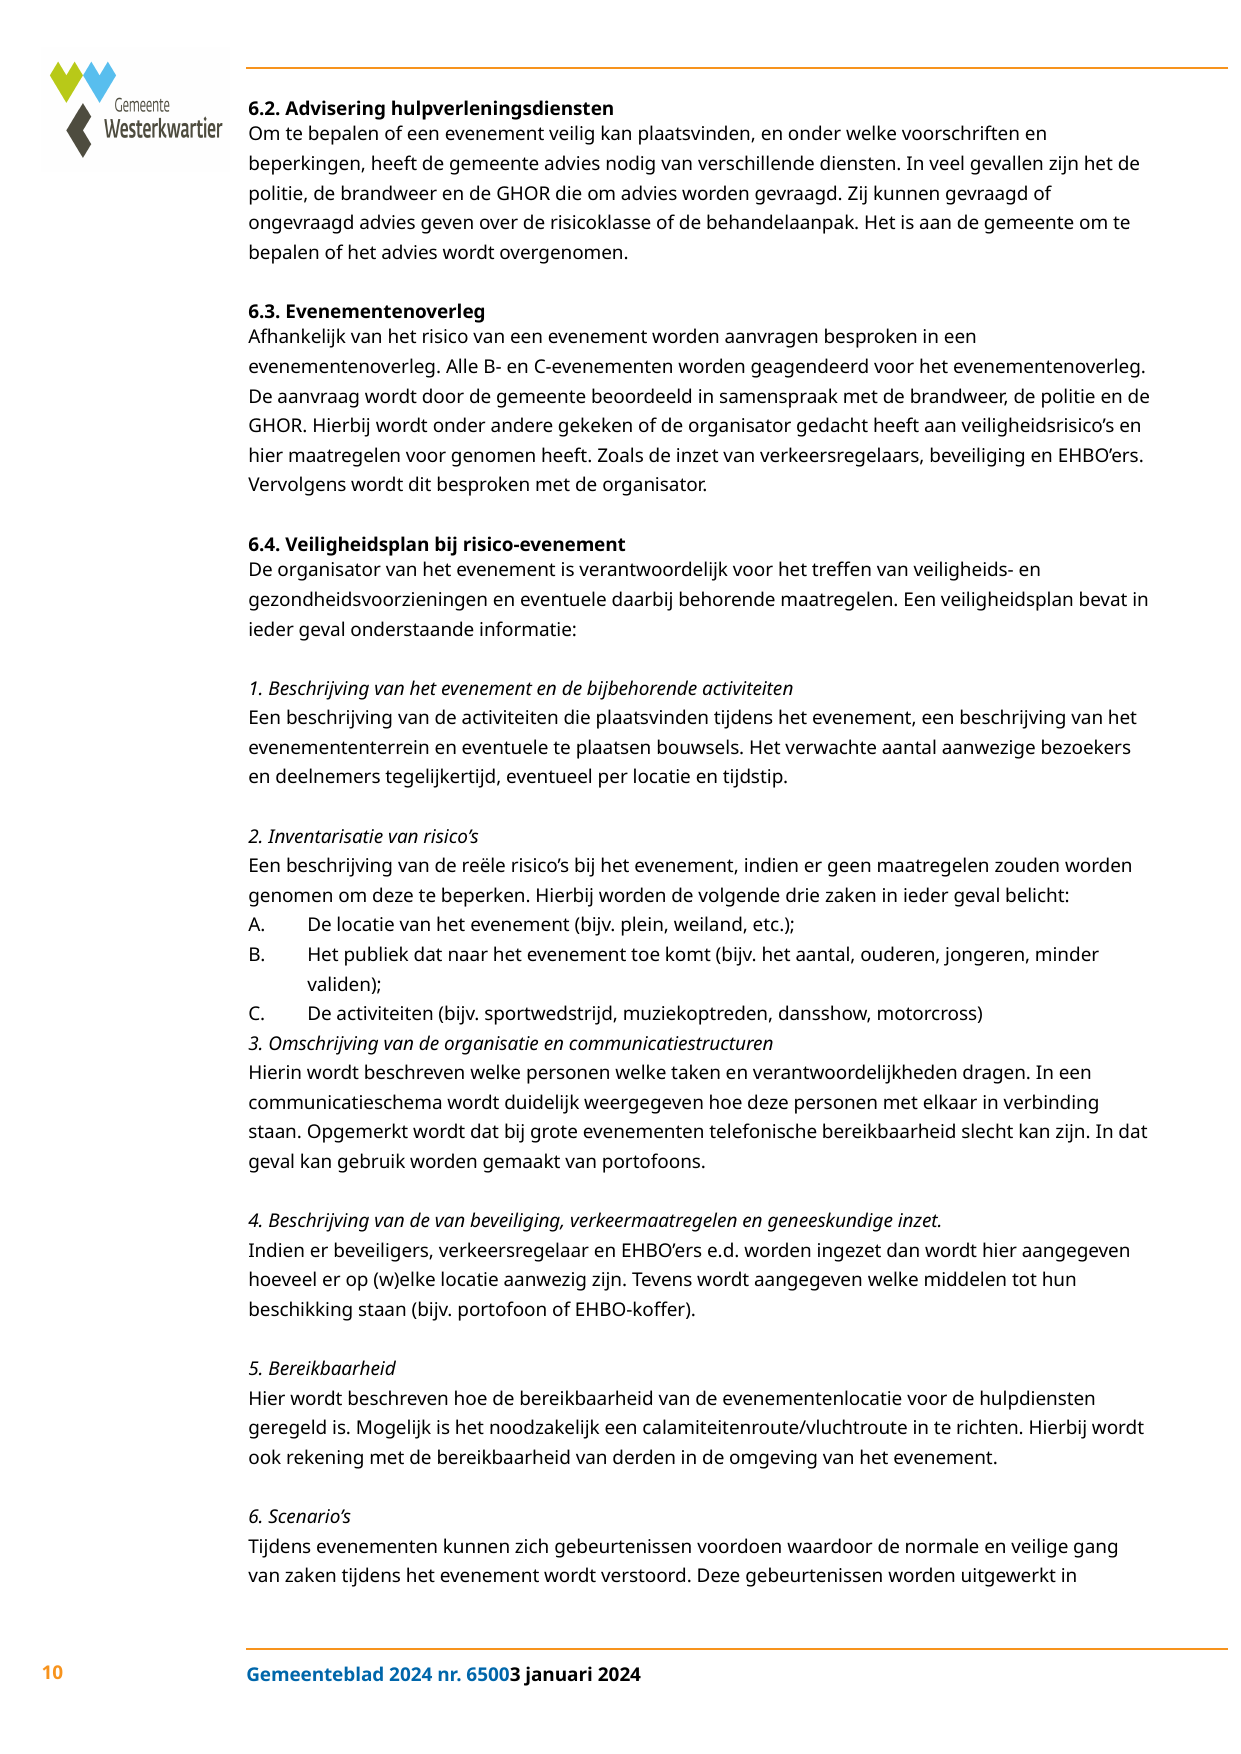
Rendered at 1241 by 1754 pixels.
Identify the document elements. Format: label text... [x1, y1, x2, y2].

text Een beschrijving van de activiteiten die plaatsvinden tijdens het evenement, een beschrijving van het evenemententerrein en eventuele te plaatsen bouwsels. Het verwachte aantal aanwezige bezoekers en deelnemers tegelijkertijd, eventueel per locatie en tijdstip. [248, 704, 1152, 789]
list De locatie van het evenement (bijv. plein, weiland, etc.); [248, 912, 1152, 937]
text 6. Scenario’s [248, 1503, 1152, 1529]
picture [41, 47, 231, 172]
text Afhankelijk van het risico van een evenement worden aanvragen besproken in een evenementenoverleg. Alle B- en C-evenementen worden geagendeerd voor het evenementenoverleg. De aanvraag wordt door de gemeente beoordeeld in samenspraak met de brandweer, de politie en de GHOR. Hierbij wordt onder andere gekeken of de organisator gedacht heeft aan veiligheidsrisico’s en hier maatregelen voor genomen heeft. Zoals de inzet van verkeersregelaars, beveiliging en EHBO’ers. Vervolgens wordt dit besproken met de organisator. [248, 324, 1152, 497]
text De organisator van het evenement is verantwoordelijk voor het treffen van veiligheids- en gezondheidsvoorzieningen en eventuele daarbij behorende maatregelen. Een veiligheidsplan bevat in ieder geval onderstaande informatie: [248, 557, 1152, 641]
text Om te bepalen of een evenement veilig kan plaatsvinden, en onder welke voorschriften en beperkingen, heeft de gemeente advies nodig van verschillende diensten. In veel gevallen zijn het de politie, de brandweer en de GHOR die om advies worden gevraagd. Zij kunnen gevraagd of ongevraagd advies geven over de risicoklasse of de behandelaanpak. Het is aan de gemeente om te bepalen of het advies wordt overgenomen. [248, 121, 1152, 264]
text Indien er beveiligers, verkeersregelaar en EHBO’ers e.d. worden ingezet dan wordt hier aangegeven hoeveel er op (w)elke locatie aanwezig zijn. Tevens wordt aangegeven welke middelen tot hun beschikking staan (bijv. portofoon of EHBO-koffer). [248, 1237, 1152, 1322]
text 1. Beschrijving van het evenement en de bijbehorende activiteiten [248, 675, 1152, 701]
text Hierin wordt beschreven welke personen welke taken en verantwoordelijkheden dragen. In een communicatieschema wordt duidelijk weergegeven hoe deze personen met elkaar in verbinding staan. Opgemerkt wordt dat bij grote evenementen telefonische bereikbaarheid slecht kan zijn. In dat geval kan gebruik worden gemaakt van portofoons. [248, 1059, 1152, 1174]
list Het publiek dat naar het evenement toe komt (bijv. het aantal, ouderen, jongeren, minder validen); [248, 941, 1152, 996]
text 6.2. Advisering hulpverleningsdiensten [248, 95, 1152, 121]
list De activiteiten (bijv. sportwedstrijd, muziekoptreden, dansshow, motorcross) [248, 1000, 1152, 1026]
text 3. Omschrijving van de organisatie en communicatiestructuren [248, 1030, 1152, 1056]
text Tijdens evenementen kunnen zich gebeurtenissen voordoen waardoor de normale en veilige gang van zaken tijdens het evenement wordt verstoord. Deze gebeurtenissen worden uitgewerkt in [248, 1533, 1152, 1588]
text Een beschrijving van de reële risico’s bij het evenement, indien er geen maatregelen zouden worden genomen om deze te beperken. Hierbij worden de volgende drie zaken in ieder geval belicht: [248, 852, 1152, 908]
text 4. Beschrijving van de van beveiliging, verkeermaatregelen en geneeskundige inzet. [248, 1207, 1152, 1233]
text 5. Bereikbaarheid [248, 1355, 1152, 1381]
text 6.3. Evenementenoverleg [248, 298, 1152, 324]
text Hier wordt beschreven hoe de bereikbaarheid van de evenementenlocatie voor de hulpdiensten geregeld is. Mogelijk is het noodzakelijk een calamiteitenroute/vluchtroute in te richten. Hierbij wordt ook rekening met de bereikbaarheid van derden in de omgeving van het evenement. [248, 1385, 1152, 1470]
text 2. Inventarisatie van risico’s [248, 823, 1152, 848]
text 6.4. Veiligheidsplan bij risico-evenement [248, 531, 1152, 557]
